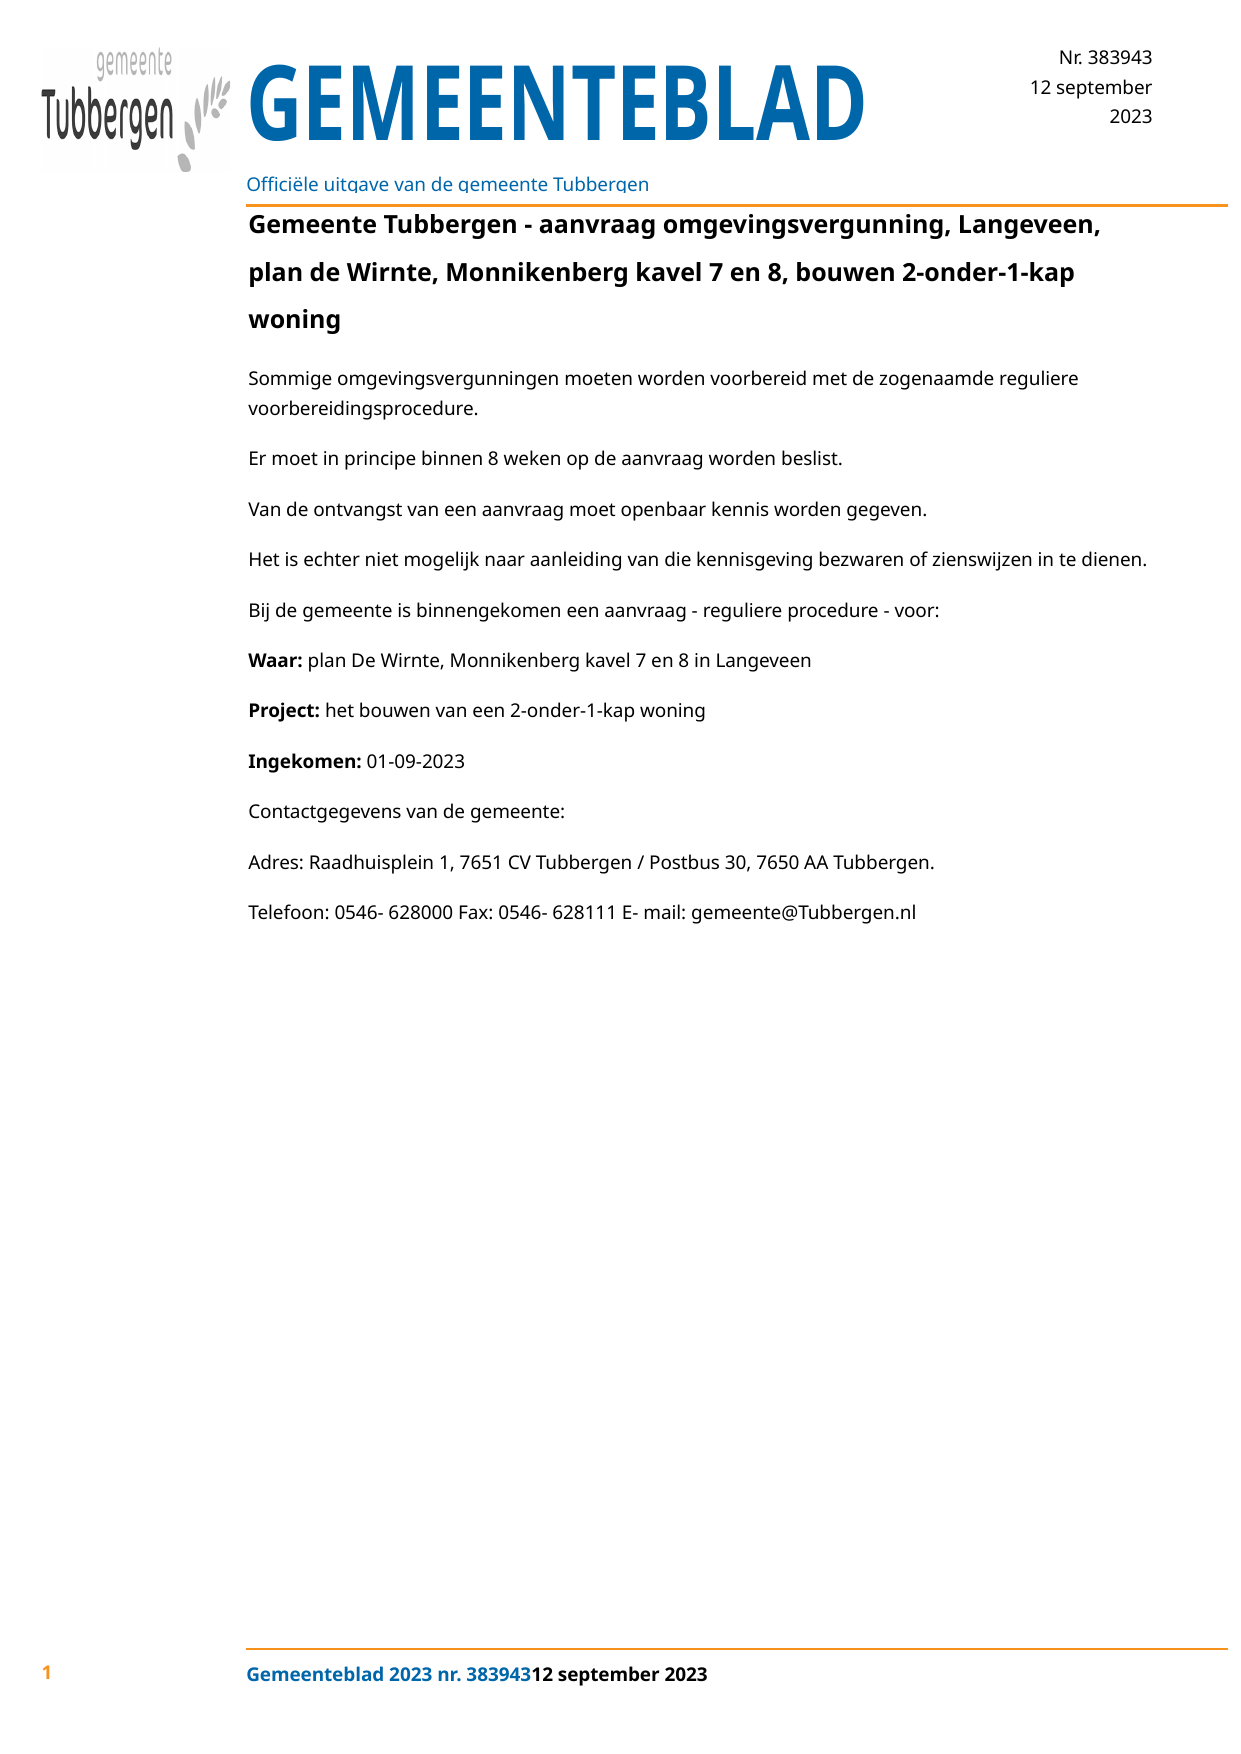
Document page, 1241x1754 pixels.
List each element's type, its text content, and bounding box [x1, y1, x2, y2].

picture [41, 47, 231, 172]
text Het is echter niet mogelijk naar aanleiding van die kennisgeving bezwaren of zienswijzen in te dienen. [248, 546, 1152, 572]
text Waar: plan De Wirnte, Monnikenberg kavel 7 en 8 in Langeveen [248, 647, 1152, 673]
text Contactgegevens van de gemeente: [248, 798, 1152, 824]
text Bij de gemeente is binnengekomen een aanvraag - reguliere procedure - voor: [248, 597, 1152, 622]
text Project: het bouwen van een 2-onder-1-kap woning [248, 698, 1152, 723]
text Gemeente Tubbergen - aanvraag omgevingsvergunning, Langeveen, plan de Wirnte, Monnikenberg kavel 7 en 8, bouwen 2-onder-1-kap woning [248, 207, 1152, 336]
text Sommige omgevingsvergunningen moeten worden voorbereid met de zogenaamde reguliere voorbereidingsprocedure. [248, 366, 1152, 421]
text Er moet in principe binnen 8 weken op de aanvraag worden beslist. [248, 446, 1152, 471]
text Van de ontvangst van een aanvraag moet openbaar kennis worden gegeven. [248, 496, 1152, 522]
text Ingekomen: 01-09-2023 [248, 748, 1152, 774]
text Telefoon: 0546- 628000 Fax: 0546- 628111 E- mail: gemeente@Tubbergen.nl [248, 899, 1152, 925]
text Adres: Raadhuisplein 1, 7651 CV Tubbergen / Postbus 30, 7650 AA Tubbergen. [248, 849, 1152, 874]
